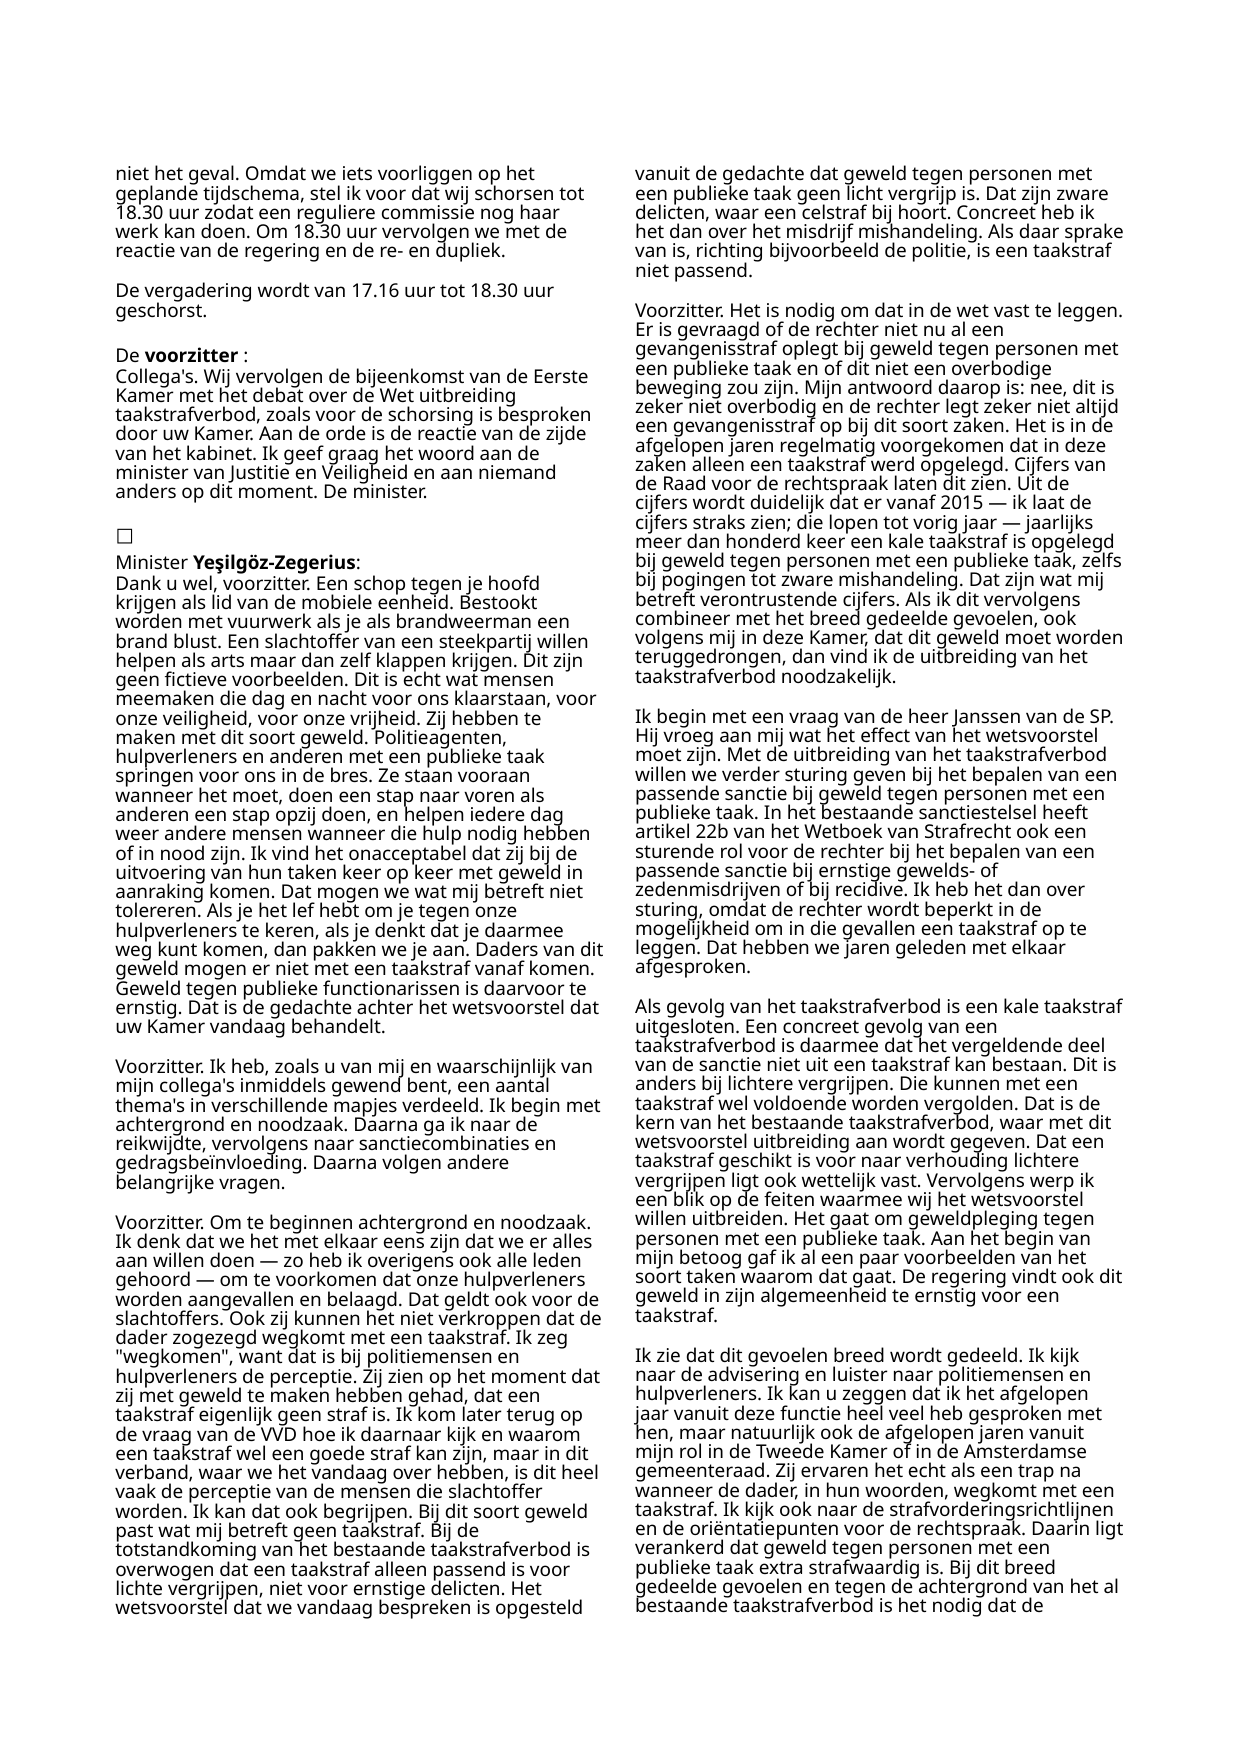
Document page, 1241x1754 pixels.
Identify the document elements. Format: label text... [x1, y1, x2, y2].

text Voorzitter. Om te beginnen achtergrond en noodzaak. Ik denk dat we het met elkaar eens zijn dat we er alles aan willen doen — zo heb ik overigens ook alle leden gehoord — om te voorkomen dat onze hulpverleners worden aangevallen en belaagd. Dat geldt ook voor de slachtoffers. Ook zij kunnen het niet verkroppen dat de dader zogezegd wegkomt met een taakstraf. Ik zeg "wegkomen", want dat is bij politiemensen en hulpverleners de perceptie. Zij zien op het moment dat zij met geweld te maken hebben gehad, dat een taakstraf eigenlijk geen straf is. Ik kom later terug op de vraag van de VVD hoe ik daarnaar kijk en waarom een taakstraf wel een goede straf kan zijn, maar in dit verband, waar we het vandaag over hebben, is dit heel vaak de perceptie van de mensen die slachtoffer worden. Ik kan dat ook begrijpen. Bij dit soort geweld past wat mij betreft geen taakstraf. Bij de totstandkoming van het bestaande taakstrafverbod is overwogen dat een taakstraf alleen passend is voor lichte vergrijpen, niet voor ernstige delicten. Het wetsvoorstel dat we vandaag bespreken is opgesteld [115, 1214, 605, 1618]
text ⬜ [115, 523, 605, 549]
text Voorzitter. Ik heb, zoals u van mij en waarschijnlijk van mijn collega's inmiddels gewend bent, een aantal thema's in verschillende mapjes verdeeld. Ik begin met achtergrond en noodzaak. Daarna ga ik naar de reikwijdte, vervolgens naar sanctiecombinaties en gedragsbeïnvloeding. Daarna volgen andere belangrijke vragen. [115, 1058, 605, 1193]
text Voorzitter. Het is nodig om dat in de wet vast te leggen. Er is gevraagd of de rechter niet nu al een gevangenisstraf oplegt bij geweld tegen personen met een publieke taak en of dit niet een overbodige beweging zou zijn. Mijn antwoord daarop is: nee, dit is zeker niet overbodig en de rechter legt zeker niet altijd een gevangenisstraf op bij dit soort zaken. Het is in de afgelopen jaren regelmatig voorgekomen dat in deze zaken alleen een taakstraf werd opgelegd. Cijfers van de Raad voor de rechtspraak laten dit zien. Uit de cijfers wordt duidelijk dat er vanaf 2015 — ik laat de cijfers straks zien; die lopen tot vorig jaar — jaarlijks meer dan honderd keer een kale taakstraf is opgelegd bij geweld tegen personen met een publieke taak, zelfs bij pogingen tot zware mishandeling. Dat zijn wat mij betreft verontrustende cijfers. Als ik dit vervolgens combineer met het breed gedeelde gevoelen, ook volgens mij in deze Kamer, dat dit geweld moet worden teruggedrongen, dan vind ik de uitbreiding van het taakstrafverbod noodzakelijk. [635, 302, 1125, 687]
text Als gevolg van het taakstrafverbod is een kale taakstraf uitgesloten. Een concreet gevolg van een taakstrafverbod is daarmee dat het vergeldende deel van de sanctie niet uit een taakstraf kan bestaan. Dit is anders bij lichtere vergrijpen. Die kunnen met een taakstraf wel voldoende worden vergolden. Dat is de kern van het bestaande taakstrafverbod, waar met dit wetsvoorstel uitbreiding aan wordt gegeven. Dat een taakstraf geschikt is voor naar verhouding lichtere vergrijpen ligt ook wettelijk vast. Vervolgens werp ik een blik op de feiten waarmee wij het wetsvoorstel willen uitbreiden. Het gaat om geweldpleging tegen personen met een publieke taak. Aan het begin van mijn betoog gaf ik al een paar voorbeelden van het soort taken waarom dat gaat. De regering vindt ook dit geweld in zijn algemeenheid te ernstig voor een taakstraf. [635, 998, 1125, 1326]
text Ik zie dat dit gevoelen breed wordt gedeeld. Ik kijk naar de advisering en luister naar politiemensen en hulpverleners. Ik kan u zeggen dat ik het afgelopen jaar vanuit deze functie heel veel heb gesproken met hen, maar natuurlijk ook de afgelopen jaren vanuit mijn rol in de Tweede Kamer of in de Amsterdamse gemeenteraad. Zij ervaren het echt als een trap na wanneer de dader, in hun woorden, wegkomt met een taakstraf. Ik kijk ook naar de strafvorderingsrichtlijnen en de oriëntatiepunten voor de rechtspraak. Daarin ligt verankerd dat geweld tegen personen met een publieke taak extra strafwaardig is. Bij dit breed gedeelde gevoelen en tegen de achtergrond van het al bestaande taakstrafverbod is het nodig dat de [635, 1347, 1125, 1616]
text niet het geval. Omdat we iets voorliggen op het geplande tijdschema, stel ik voor dat wij schorsen tot 18.30 uur zodat een reguliere commissie nog haar werk kan doen. Om 18.30 uur vervolgen we met de reactie van de regering en de re- en dupliek. [115, 165, 605, 262]
text Ik begin met een vraag van de heer Janssen van de SP. Hij vroeg aan mij wat het effect van het wetsvoorstel moet zijn. Met de uitbreiding van het taakstrafverbod willen we verder sturing geven bij het bepalen van een passende sanctie bij geweld tegen personen met een publieke taak. In het bestaande sanctiestelsel heeft artikel 22b van het Wetboek van Strafrecht ook een sturende rol voor de rechter bij het bepalen van een passende sanctie bij ernstige gewelds- of zedenmisdrijven of bij recidive. Ik heb het dan over sturing, omdat de rechter wordt beperkt in de mogelijkheid om in die gevallen een taakstraf op te leggen. Dat hebben we jaren geleden met elkaar afgesproken. [635, 708, 1125, 978]
text Dank u wel, voorzitter. Een schop tegen je hoofd krijgen als lid van de mobiele eenheid. Bestookt worden met vuurwerk als je als brandweerman een brand blust. Een slachtoffer van een steekpartij willen helpen als arts maar dan zelf klappen krijgen. Dit zijn geen fictieve voorbeelden. Dit is echt wat mensen meemaken die dag en nacht voor ons klaarstaan, voor onze veiligheid, voor onze vrijheid. Zij hebben te maken met dit soort geweld. Politieagenten, hulpverleners en anderen met een publieke taak springen voor ons in de bres. Ze staan vooraan wanneer het moet, doen een stap naar voren als anderen een stap opzij doen, en helpen iedere dag weer andere mensen wanneer die hulp nodig hebben of in nood zijn. Ik vind het onacceptabel dat zij bij de uitvoering van hun taken keer op keer met geweld in aanraking komen. Dat mogen we wat mij betreft niet tolereren. Als je het lef hebt om je tegen onze hulpverleners te keren, als je denkt dat je daarmee weg kunt komen, dan pakken we je aan. Daders van dit geweld mogen er niet met een taakstraf vanaf komen. Geweld tegen publieke functionarissen is daarvoor te ernstig. Dat is de gedachte achter het wetsvoorstel dat uw Kamer vandaag behandelt. [115, 575, 605, 1037]
text De voorzitter : [115, 342, 605, 368]
text vanuit de gedachte dat geweld tegen personen met een publieke taak geen licht vergrijp is. Dat zijn zware delicten, waar een celstraf bij hoort. Concreet heb ik het dan over het misdrijf mishandeling. Als daar sprake van is, richting bijvoorbeeld de politie, is een taakstraf niet passend. [635, 165, 1125, 281]
text Minister Yeşilgöz-Zegerius: [115, 549, 605, 575]
text De vergadering wordt van 17.16 uur tot 18.30 uur geschorst. [115, 282, 605, 321]
text Collega's. Wij vervolgen de bijeenkomst van de Eerste Kamer met het debat over de Wet uitbreiding taakstrafverbod, zoals voor de schorsing is besproken door uw Kamer. Aan de orde is de reactie van de zijde van het kabinet. Ik geef graag het woord aan de minister van Justitie en Veiligheid en aan niemand anders op dit moment. De minister. [115, 368, 605, 502]
